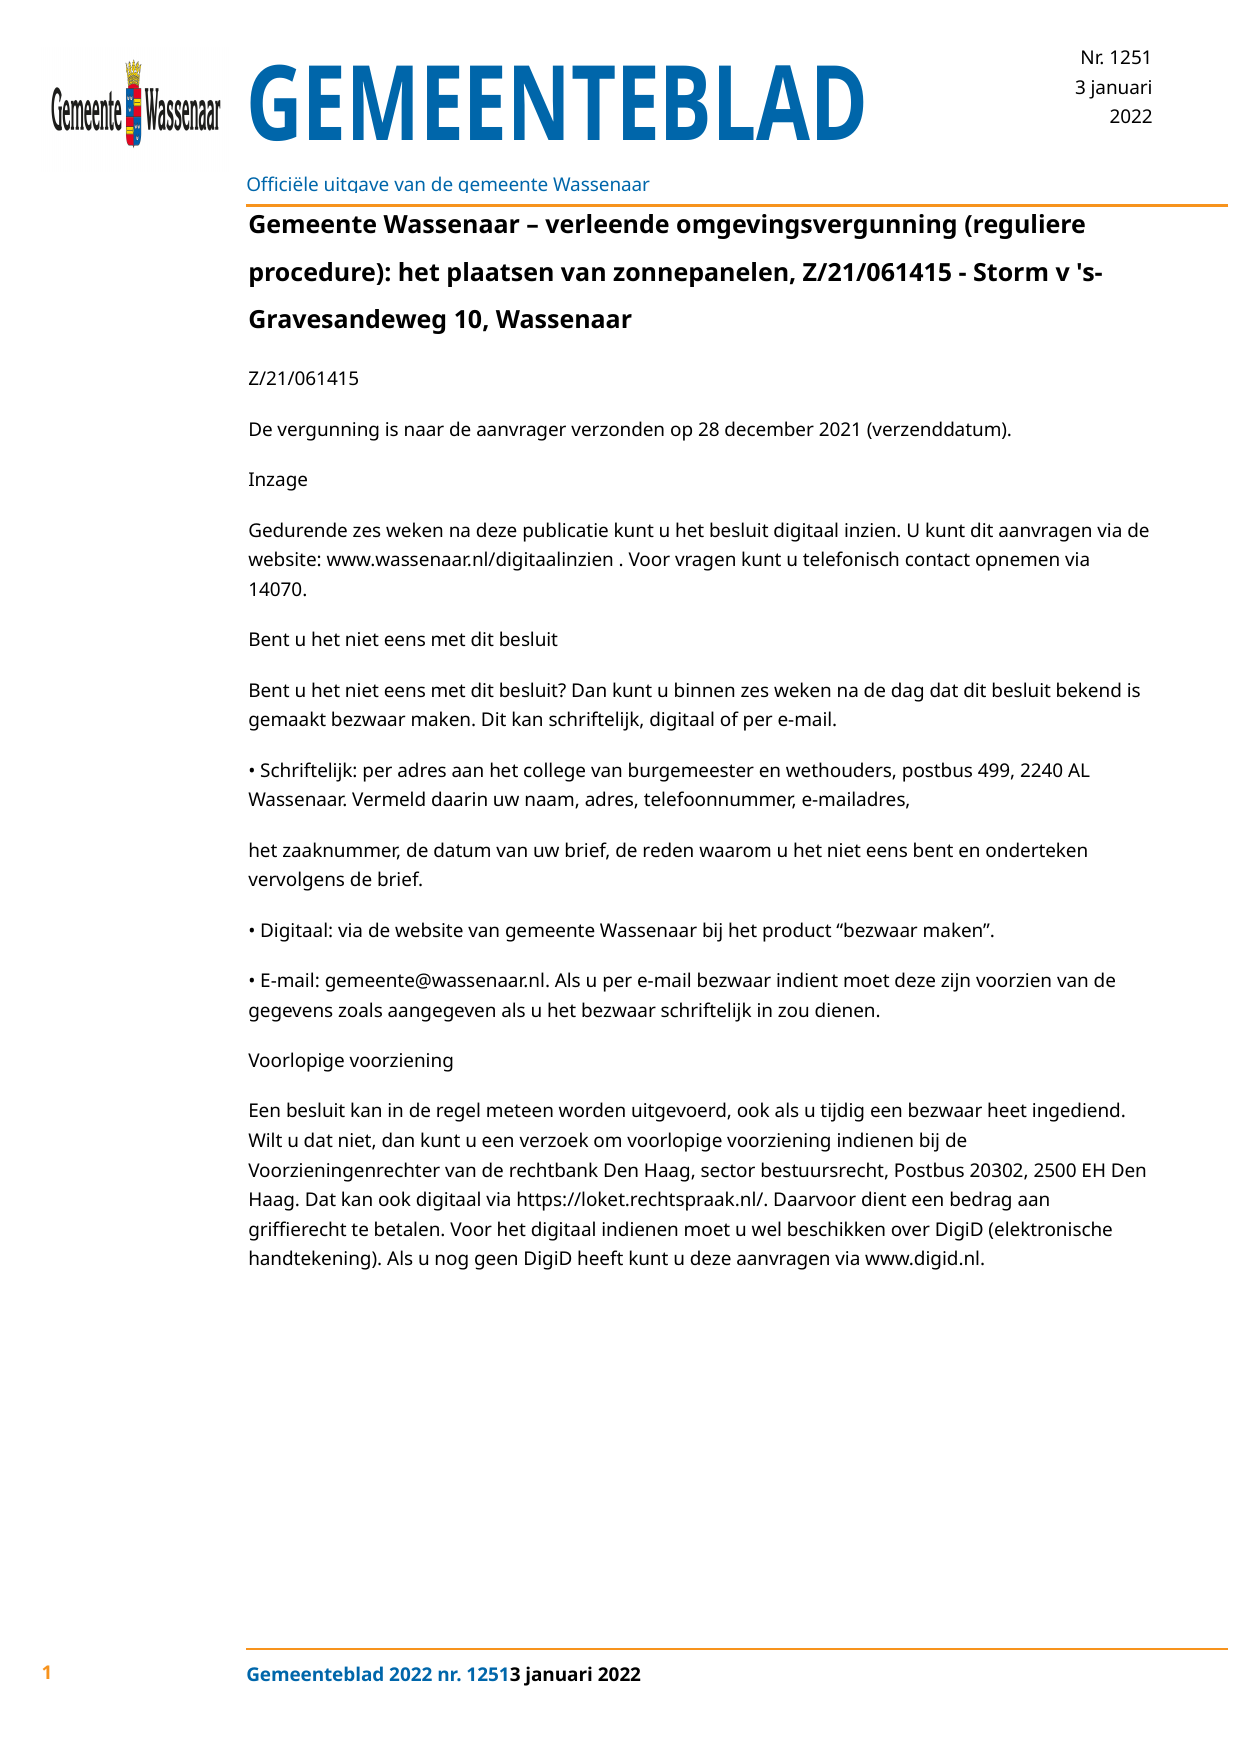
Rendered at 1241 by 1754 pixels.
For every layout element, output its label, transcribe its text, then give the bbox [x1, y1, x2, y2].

text Inzage [248, 466, 1152, 492]
text De vergunning is naar de aanvrager verzonden op 28 december 2021 (verzenddatum). [248, 416, 1152, 442]
picture [41, 47, 231, 172]
text Een besluit kan in de regel meteen worden uitgevoerd, ook als u tijdig een bezwaar heet ingediend. Wilt u dat niet, dan kunt u een verzoek om voorlopige voorziening indienen bij de Voorzieningenrechter van de rechtbank Den Haag, sector bestuursrecht, Postbus 20302, 2500 EH Den Haag. Dat kan ook digitaal via https://loket.rechtspraak.nl/. Daarvoor dient een bedrag aan griffierecht te betalen. Voor het digitaal indienen moet u wel beschikken over DigiD (elektronische handtekening). Als u nog geen DigiD heeft kunt u deze aanvragen via www.digid.nl. [248, 1098, 1152, 1271]
text • E-mail: gemeente@wassenaar.nl. Als u per e-mail bezwaar indient moet deze zijn voorzien van de gegevens zoals aangegeven als u het bezwaar schriftelijk in zou dienen. [248, 967, 1152, 1022]
text het zaaknummer, de datum van uw brief, de reden waarom u het niet eens bent en onderteken vervolgens de brief. [248, 837, 1152, 892]
text Z/21/061415 [248, 366, 1152, 391]
text Gedurende zes weken na deze publicatie kunt u het besluit digitaal inzien. U kunt dit aanvragen via de website: www.wassenaar.nl/digitaalinzien . Voor vragen kunt u telefonisch contact opnemen via 14070. [248, 517, 1152, 602]
text • Digitaal: via de website van gemeente Wassenaar bij het product “bezwaar maken”. [248, 917, 1152, 942]
text Gemeente Wassenaar – verleende omgevingsvergunning (reguliere procedure): het plaatsen van zonnepanelen, Z/21/061415 - Storm v 's-Gravesandeweg 10, Wassenaar [248, 207, 1152, 336]
text Bent u het niet eens met dit besluit? Dan kunt u binnen zes weken na de dag dat dit besluit bekend is gemaakt bezwaar maken. Dit kan schriftelijk, digitaal of per e-mail. [248, 677, 1152, 732]
text • Schriftelijk: per adres aan het college van burgemeester en wethouders, postbus 499, 2240 AL Wassenaar. Vermeld daarin uw naam, adres, telefoonnummer, e-mailadres, [248, 757, 1152, 812]
text Voorlopige voorziening [248, 1047, 1152, 1073]
text Bent u het niet eens met dit besluit [248, 626, 1152, 652]
